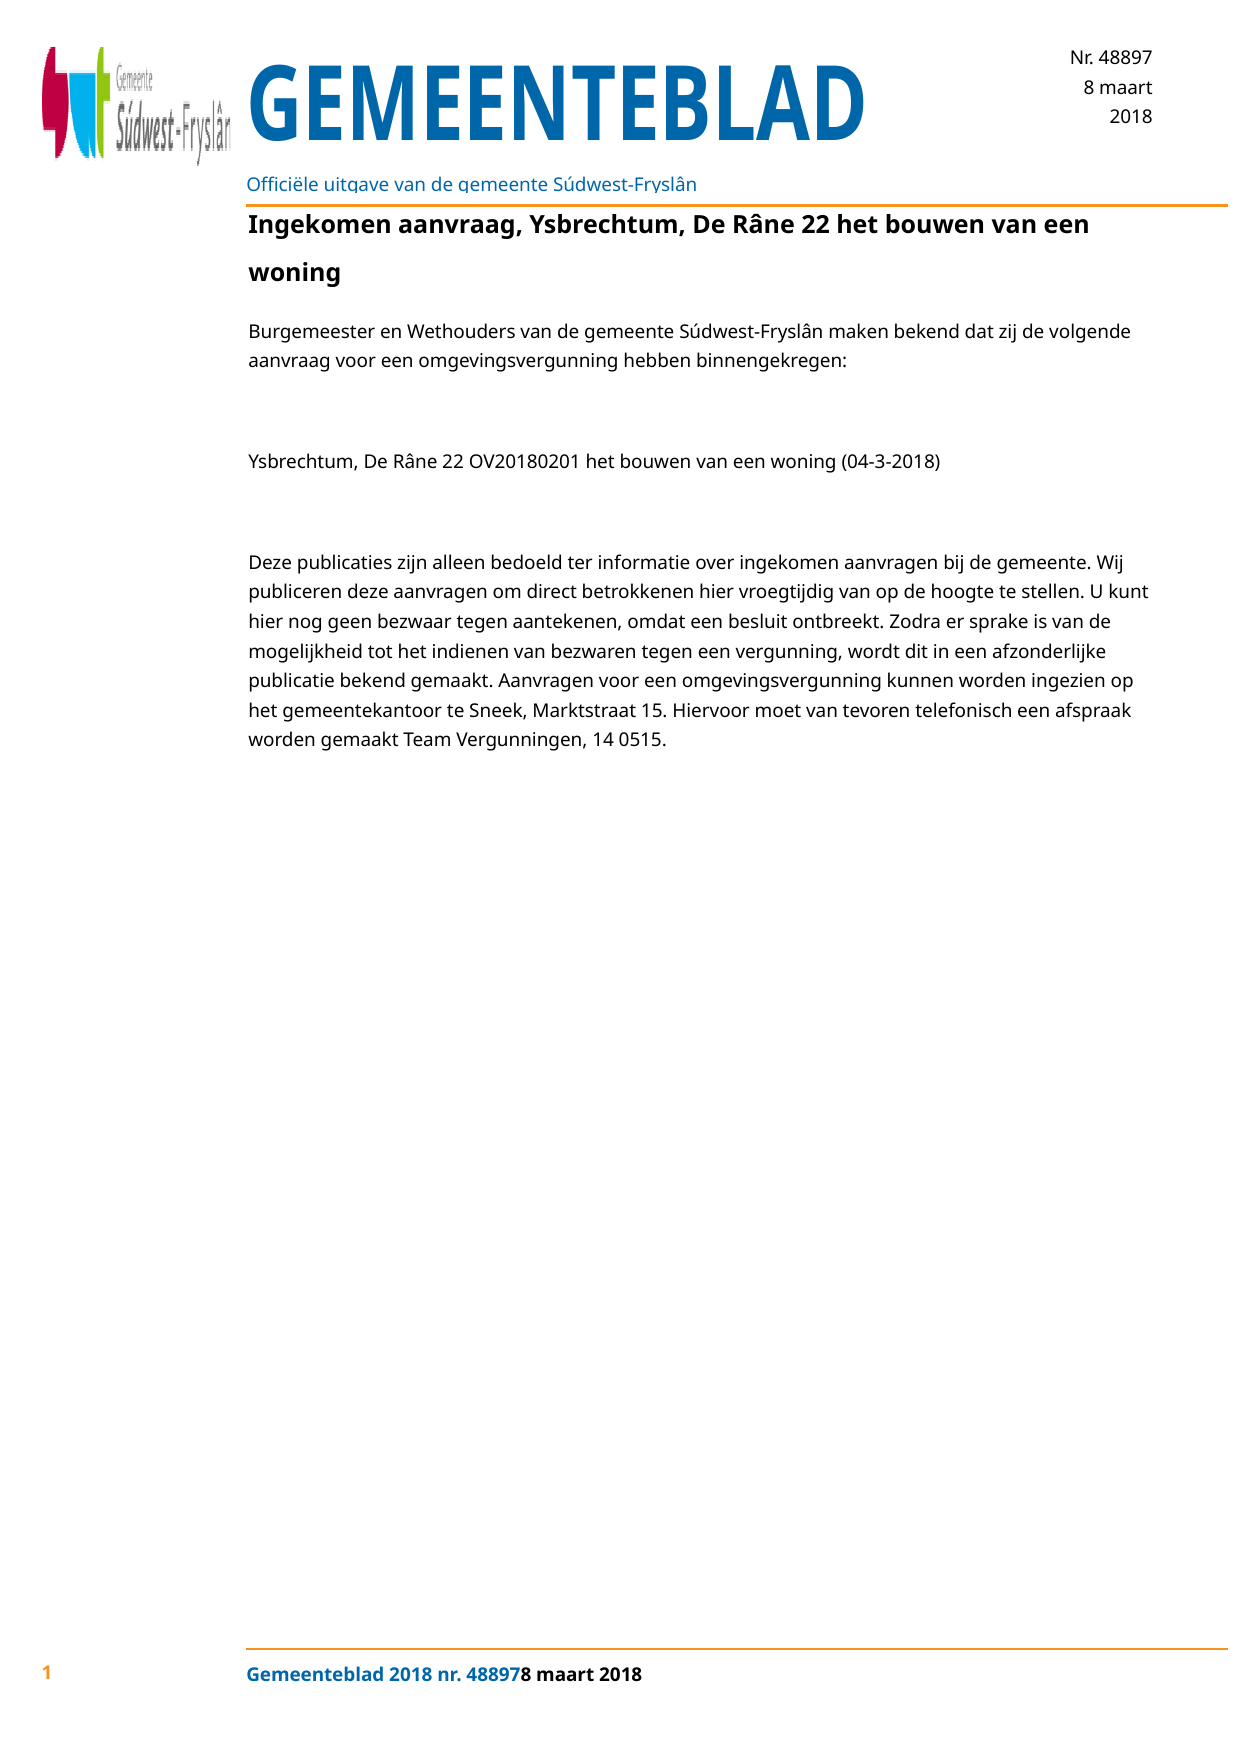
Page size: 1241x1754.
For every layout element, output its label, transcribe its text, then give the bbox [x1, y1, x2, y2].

text Burgemeester en Wethouders van de gemeente Súdwest-Fryslân maken bekend dat zij de volgende aanvraag voor een omgevingsvergunning hebben binnengekregen: [248, 318, 1152, 373]
text Ysbrechtum, De Râne 22 OV20180201 het bouwen van een woning (04-3-2018) [248, 448, 1152, 474]
text Ingekomen aanvraag, Ysbrechtum, De Râne 22 het bouwen van een woning [248, 207, 1152, 288]
picture [41, 47, 231, 172]
text Deze publicaties zijn alleen bedoeld ter informatie over ingekomen aanvragen bij de gemeente. Wij publiceren deze aanvragen om direct betrokkenen hier vroegtijdig van op de hoogte te stellen. U kunt hier nog geen bezwaar tegen aantekenen, omdat een besluit ontbreekt. Zodra er sprake is van de mogelijkheid tot het indienen van bezwaren tegen een vergunning, wordt dit in een afzonderlijke publicatie bekend gemaakt. Aanvragen voor een omgevingsvergunning kunnen worden ingezien op het gemeentekantoor te Sneek, Marktstraat 15. Hiervoor moet van tevoren telefonisch een afspraak worden gemaakt Team Vergunningen, 14 0515. [248, 549, 1152, 752]
